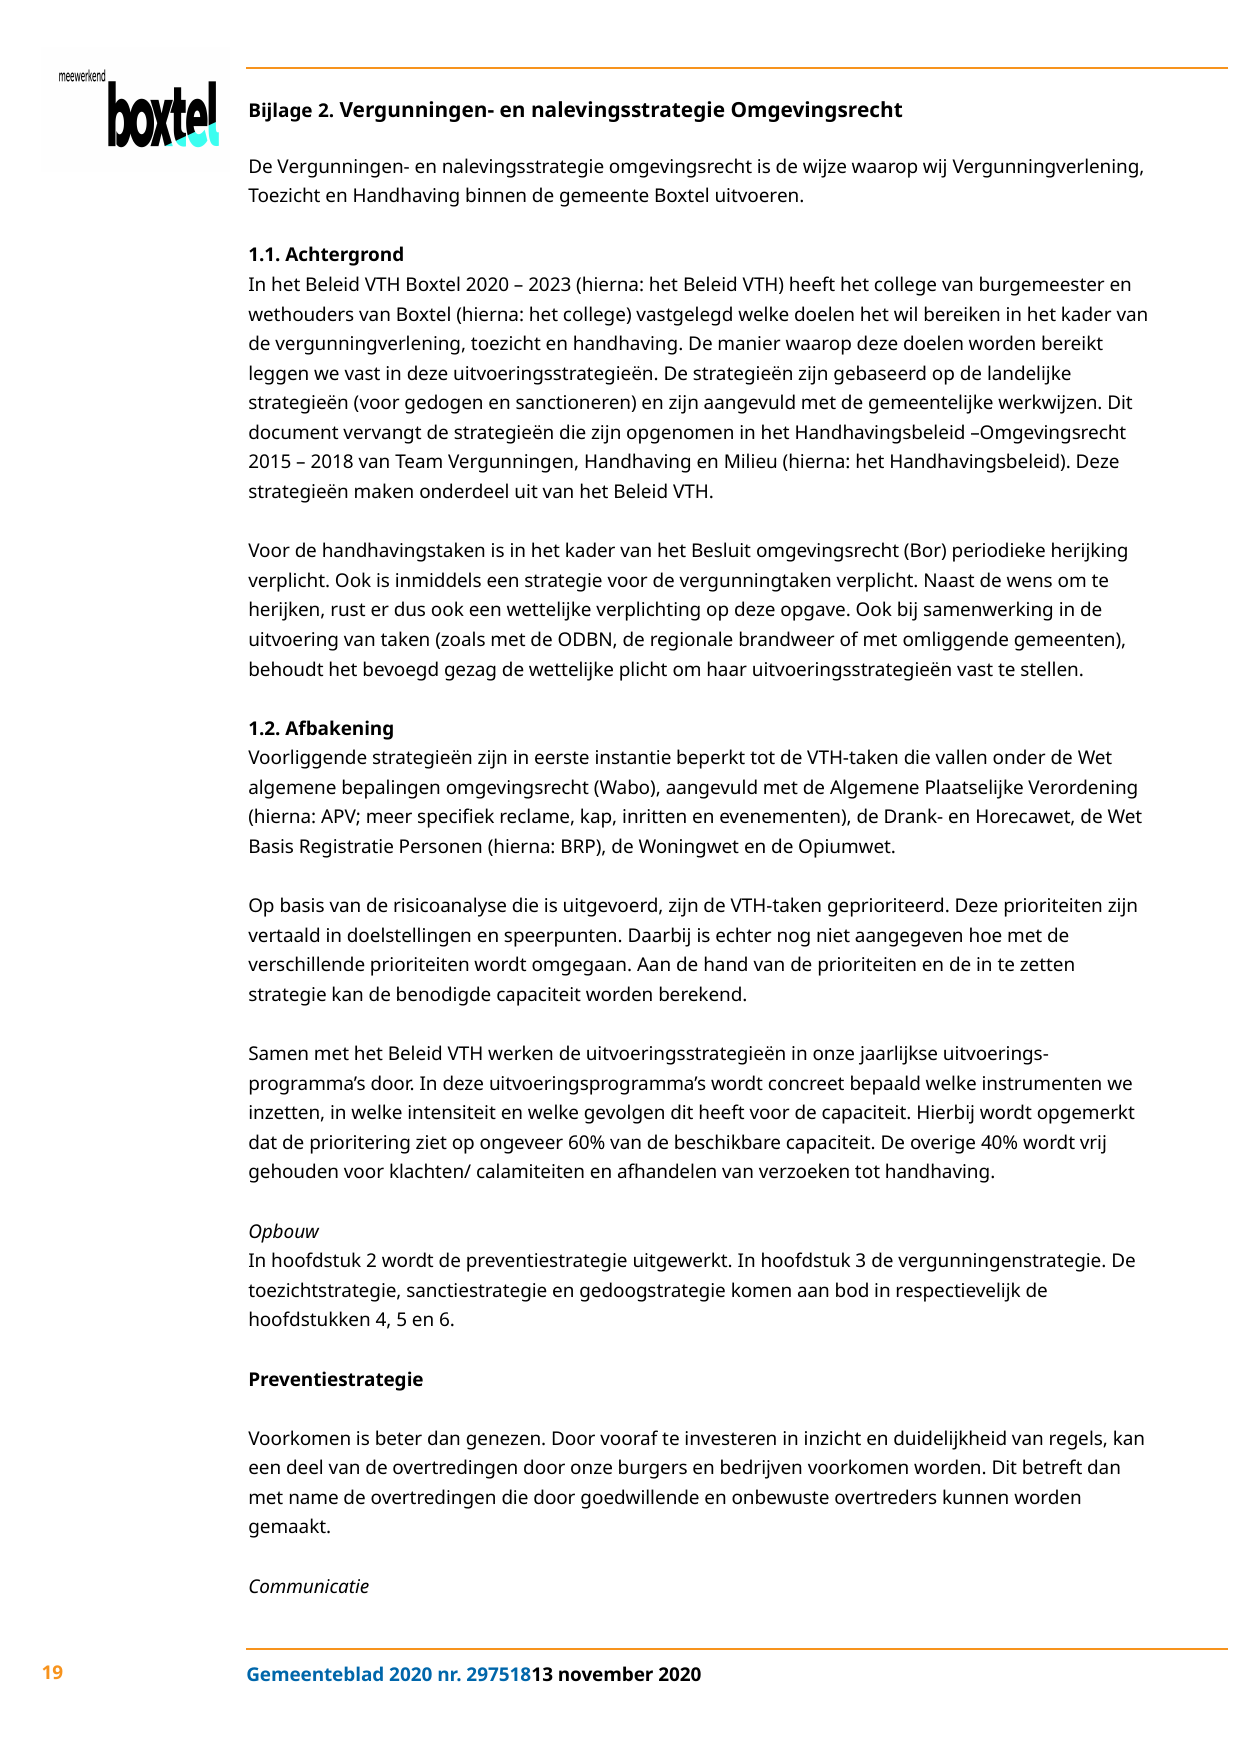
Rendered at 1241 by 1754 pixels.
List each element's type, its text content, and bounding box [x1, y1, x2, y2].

text De Vergunningen- en nalevingsstrategie omgevingsrecht is de wijze waarop wij Vergunningverlening, Toezicht en Handhaving binnen de gemeente Boxtel uitvoeren. [248, 153, 1152, 208]
text Voorliggende strategieën zijn in eerste instantie beperkt tot de VTH-taken die vallen onder de Wet algemene bepalingen omgevingsrecht (Wabo), aangevuld met de Algemene Plaatselijke Verordening (hierna: APV; meer specifiek reclame, kap, inritten en evenementen), de Drank- en Horecawet, de Wet Basis Registratie Personen (hierna: BRP), de Woningwet en de Opiumwet. [248, 744, 1152, 859]
text 1.2. Afbakening [248, 715, 1152, 741]
text Voorkomen is beter dan genezen. Door vooraf te investeren in inzicht en duidelijkheid van regels, kan een deel van de overtredingen door onze burgers en bedrijven voorkomen worden. Dit betreft dan met name de overtredingen die door goedwillende en onbewuste overtreders kunnen worden gemaakt. [248, 1425, 1152, 1539]
text Samen met het Beleid VTH werken de uitvoeringsstrategieën in onze jaarlijkse uitvoerings-programma’s door. In deze uitvoeringsprogramma’s wordt concreet bepaald welke instrumenten we inzetten, in welke intensiteit en welke gevolgen dit heeft voor de capaciteit. Hierbij wordt opgemerkt dat de prioritering ziet op ongeveer 60% van de beschikbare capaciteit. De overige 40% wordt vrij gehouden voor klachten/ calamiteiten en afhandelen van verzoeken tot handhaving. [248, 1040, 1152, 1184]
text Communicatie [248, 1573, 1152, 1599]
text Bijlage 2. Vergunningen- en nalevingsstrategie Omgevingsrecht [248, 95, 1152, 123]
text 1.1. Achtergrond [248, 242, 1152, 267]
text Op basis van de risicoanalyse die is uitgevoerd, zijn de VTH-taken geprioriteerd. Deze prioriteiten zijn vertaald in doelstellingen en speerpunten. Daarbij is echter nog niet aangegeven hoe met de verschillende prioriteiten wordt omgegaan. Aan de hand van de prioriteiten en de in te zetten strategie kan de benodigde capaciteit worden berekend. [248, 892, 1152, 1007]
text In hoofdstuk 2 wordt de preventiestrategie uitgewerkt. In hoofdstuk 3 de vergunningenstrategie. De toezichtstrategie, sanctiestrategie en gedoogstrategie komen aan bod in respectievelijk de hoofdstukken 4, 5 en 6. [248, 1247, 1152, 1332]
text In het Beleid VTH Boxtel 2020 – 2023 (hierna: het Beleid VTH) heeft het college van burgemeester en wethouders van Boxtel (hierna: het college) vastgelegd welke doelen het wil bereiken in het kader van de vergunningverlening, toezicht en handhaving. De manier waarop deze doelen worden bereikt leggen we vast in deze uitvoeringsstrategieën. De strategieën zijn gebaseerd op de landelijke strategieën (voor gedogen en sanctioneren) en zijn aangevuld met de gemeentelijke werkwijzen. Dit document vervangt de strategieën die zijn opgenomen in het Handhavingsbeleid –Omgevingsrecht 2015 – 2018 van Team Vergunningen, Handhaving en Milieu (hierna: het Handhavingsbeleid). Deze strategieën maken onderdeel uit van het Beleid VTH. [248, 271, 1152, 504]
text Voor de handhavingstaken is in het kader van het Besluit omgevingsrecht (Bor) periodieke herijking verplicht. Ook is inmiddels een strategie voor de vergunningtaken verplicht. Naast de wens om te herijken, rust er dus ook een wettelijke verplichting op deze opgave. Ook bij samenwerking in de uitvoering van taken (zoals met de ODBN, de regionale brandweer of met omliggende gemeenten), behoudt het bevoegd gezag de wettelijke plicht om haar uitvoeringsstrategieën vast te stellen. [248, 537, 1152, 682]
text Preventiestrategie [248, 1366, 1152, 1392]
picture [41, 47, 231, 172]
text Opbouw [248, 1218, 1152, 1244]
